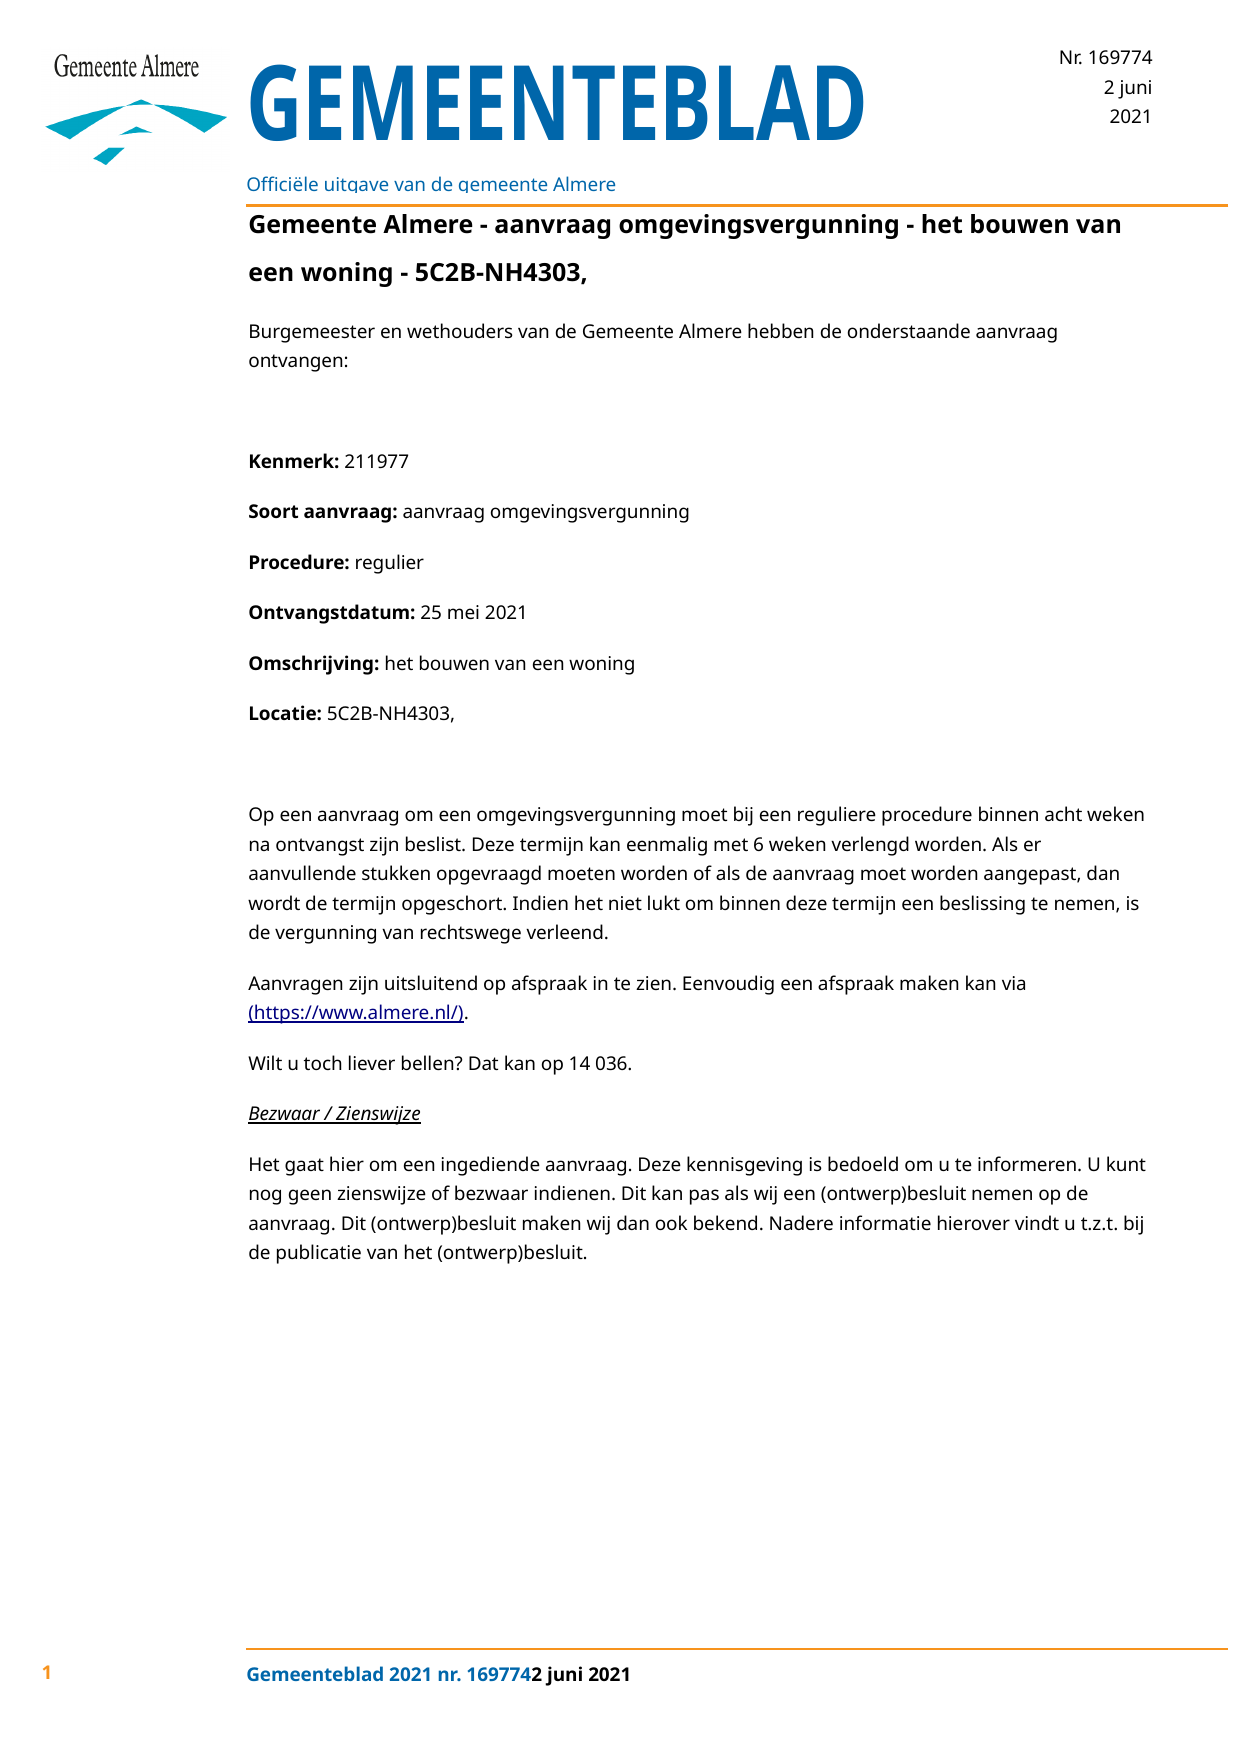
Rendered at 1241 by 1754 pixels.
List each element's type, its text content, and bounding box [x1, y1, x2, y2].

text Kenmerk: 211977 [248, 448, 1152, 474]
text Soort aanvraag: aanvraag omgevingsvergunning [248, 499, 1152, 524]
text Wilt u toch liever bellen? Dat kan op 14 036. [248, 1050, 1152, 1076]
text Procedure: regulier [248, 549, 1152, 575]
picture [41, 47, 231, 172]
text Bezwaar / Zienswijze [248, 1100, 1152, 1126]
text Op een aanvraag om een omgevingsvergunning moet bij een reguliere procedure binnen acht weken na ontvangst zijn beslist. Deze termijn kan eenmalig met 6 weken verlengd worden. Als er aanvullende stukken opgevraagd moeten worden of als de aanvraag moet worden aangepast, dan wordt de termijn opgeschort. Indien het niet lukt om binnen deze termijn een beslissing te nemen, is de vergunning van rechtswege verleend. [248, 801, 1152, 945]
text Aanvragen zijn uitsluitend op afspraak in te zien. Eenvoudig een afspraak maken kan via (https://www.almere.nl/). [248, 970, 1152, 1025]
text Locatie: 5C2B-NH4303, [248, 700, 1152, 726]
text Ontvangstdatum: 25 mei 2021 [248, 599, 1152, 625]
text Het gaat hier om een ingediende aanvraag. Deze kennisgeving is bedoeld om u te informeren. U kunt nog geen zienswijze of bezwaar indienen. Dit kan pas als wij een (ontwerp)besluit nemen op de aanvraag. Dit (ontwerp)besluit maken wij dan ook bekend. Nadere informatie hierover vindt u t.z.t. bij de publicatie van het (ontwerp)besluit. [248, 1151, 1152, 1265]
text Burgemeester en wethouders van de Gemeente Almere hebben de onderstaande aanvraag ontvangen: [248, 318, 1152, 373]
text Omschrijving: het bouwen van een woning [248, 650, 1152, 676]
text Gemeente Almere - aanvraag omgevingsvergunning - het bouwen van een woning - 5C2B-NH4303, [248, 207, 1152, 288]
